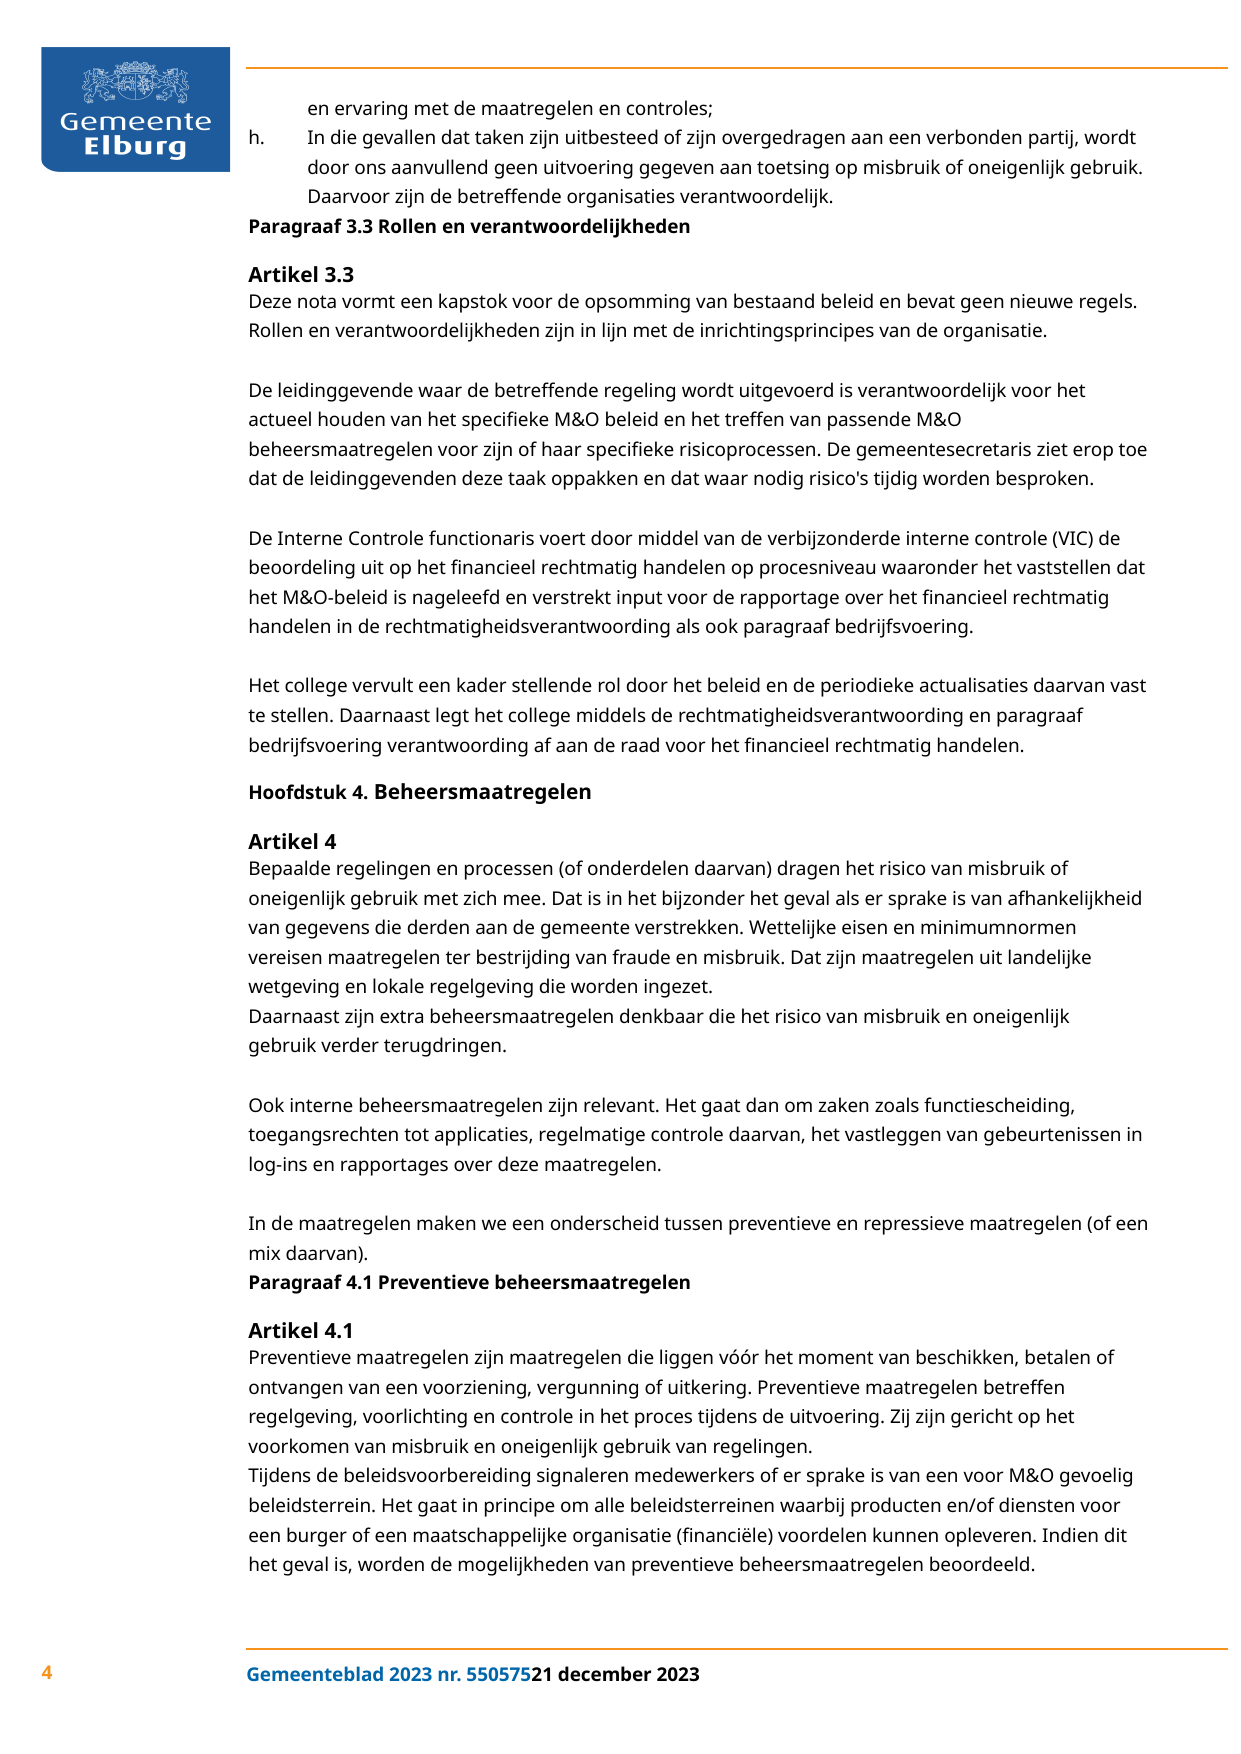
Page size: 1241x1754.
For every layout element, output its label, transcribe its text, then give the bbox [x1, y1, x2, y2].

text De Interne Controle functionaris voert door middel van de verbijzonderde interne controle (VIC) de beoordeling uit op het financieel rechtmatig handelen op procesniveau waaronder het vaststellen dat het M&O-beleid is nageleefd en verstrekt input voor de rapportage over het financieel rechtmatig handelen in de rechtmatigheidsverantwoording als ook paragraaf bedrijfsvoering. [248, 525, 1152, 639]
text De leidinggevende waar de betreffende regeling wordt uitgevoerd is verantwoordelijk voor het actueel houden van het specifieke M&O beleid en het treffen van passende M&O beheersmaatregelen voor zijn of haar specifieke risicoprocessen. De gemeentesecretaris ziet erop toe dat de leidinggevenden deze taak oppakken en dat waar nodig risico's tijdig worden besproken. [248, 377, 1152, 491]
text Paragraaf 3.3 Rollen en verantwoordelijkheden [248, 213, 1152, 239]
text Artikel 3.3 [248, 260, 1152, 288]
text Paragraaf 4.1 Preventieve beheersmaatregelen [248, 1269, 1152, 1295]
picture [41, 47, 231, 172]
text Daarnaast zijn extra beheersmaatregelen denkbaar die het risico van misbruik en oneigenlijk [248, 1003, 1152, 1029]
text Ook interne beheersmaatregelen zijn relevant. Het gaat dan om zaken zoals functiescheiding, toegangsrechten tot applicaties, regelmatige controle daarvan, het vastleggen van gebeurtenissen in log-ins en rapportages over deze maatregelen. [248, 1092, 1152, 1177]
text gebruik verder terugdringen. [248, 1033, 1152, 1058]
text Hoofdstuk 4. Beheersmaatregelen [248, 777, 1152, 806]
list In die gevallen dat taken zijn uitbesteed of zijn overgedragen aan een verbonden partij, wordt door ons aanvullend geen uitvoering gegeven aan toetsing op misbruik of oneigenlijk gebruik. Daarvoor zijn de betreffende organisaties verantwoordelijk. [248, 124, 1152, 209]
list en ervaring met de maatregelen en controles; [248, 95, 1152, 121]
text Het college vervult een kader stellende rol door het beleid en de periodieke actualisaties daarvan vast te stellen. Daarnaast legt het college middels de rechtmatigheidsverantwoording en paragraaf bedrijfsvoering verantwoording af aan de raad voor het financieel rechtmatig handelen. [248, 673, 1152, 758]
text Preventieve maatregelen zijn maatregelen die liggen vóór het moment van beschikken, betalen of ontvangen van een voorziening, vergunning of uitkering. Preventieve maatregelen betreffen regelgeving, voorlichting en controle in het proces tijdens de uitvoering. Zij zijn gericht op het voorkomen van misbruik en oneigenlijk gebruik van regelingen. [248, 1344, 1152, 1459]
text Artikel 4.1 [248, 1316, 1152, 1344]
text Artikel 4 [248, 827, 1152, 855]
text In de maatregelen maken we een onderscheid tussen preventieve en repressieve maatregelen (of een mix daarvan). [248, 1210, 1152, 1266]
text Deze nota vormt een kapstok voor de opsomming van bestaand beleid en bevat geen nieuwe regels. Rollen en verantwoordelijkheden zijn in lijn met de inrichtingsprincipes van de organisatie. [248, 288, 1152, 343]
text Tijdens de beleidsvoorbereiding signaleren medewerkers of er sprake is van een voor M&O gevoelig beleidsterrein. Het gaat in principe om alle beleidsterreinen waarbij producten en/of diensten voor een burger of een maatschappelijke organisatie (financiële) voordelen kunnen opleveren. Indien dit het geval is, worden de mogelijkheden van preventieve beheersmaatregelen beoordeeld. [248, 1463, 1152, 1577]
text Bepaalde regelingen en processen (of onderdelen daarvan) dragen het risico van misbruik of oneigenlijk gebruik met zich mee. Dat is in het bijzonder het geval als er sprake is van afhankelijkheid van gegevens die derden aan de gemeente verstrekken. Wettelijke eisen en minimumnormen vereisen maatregelen ter bestrijding van fraude en misbruik. Dat zijn maatregelen uit landelijke wetgeving en lokale regelgeving die worden ingezet. [248, 855, 1152, 999]
